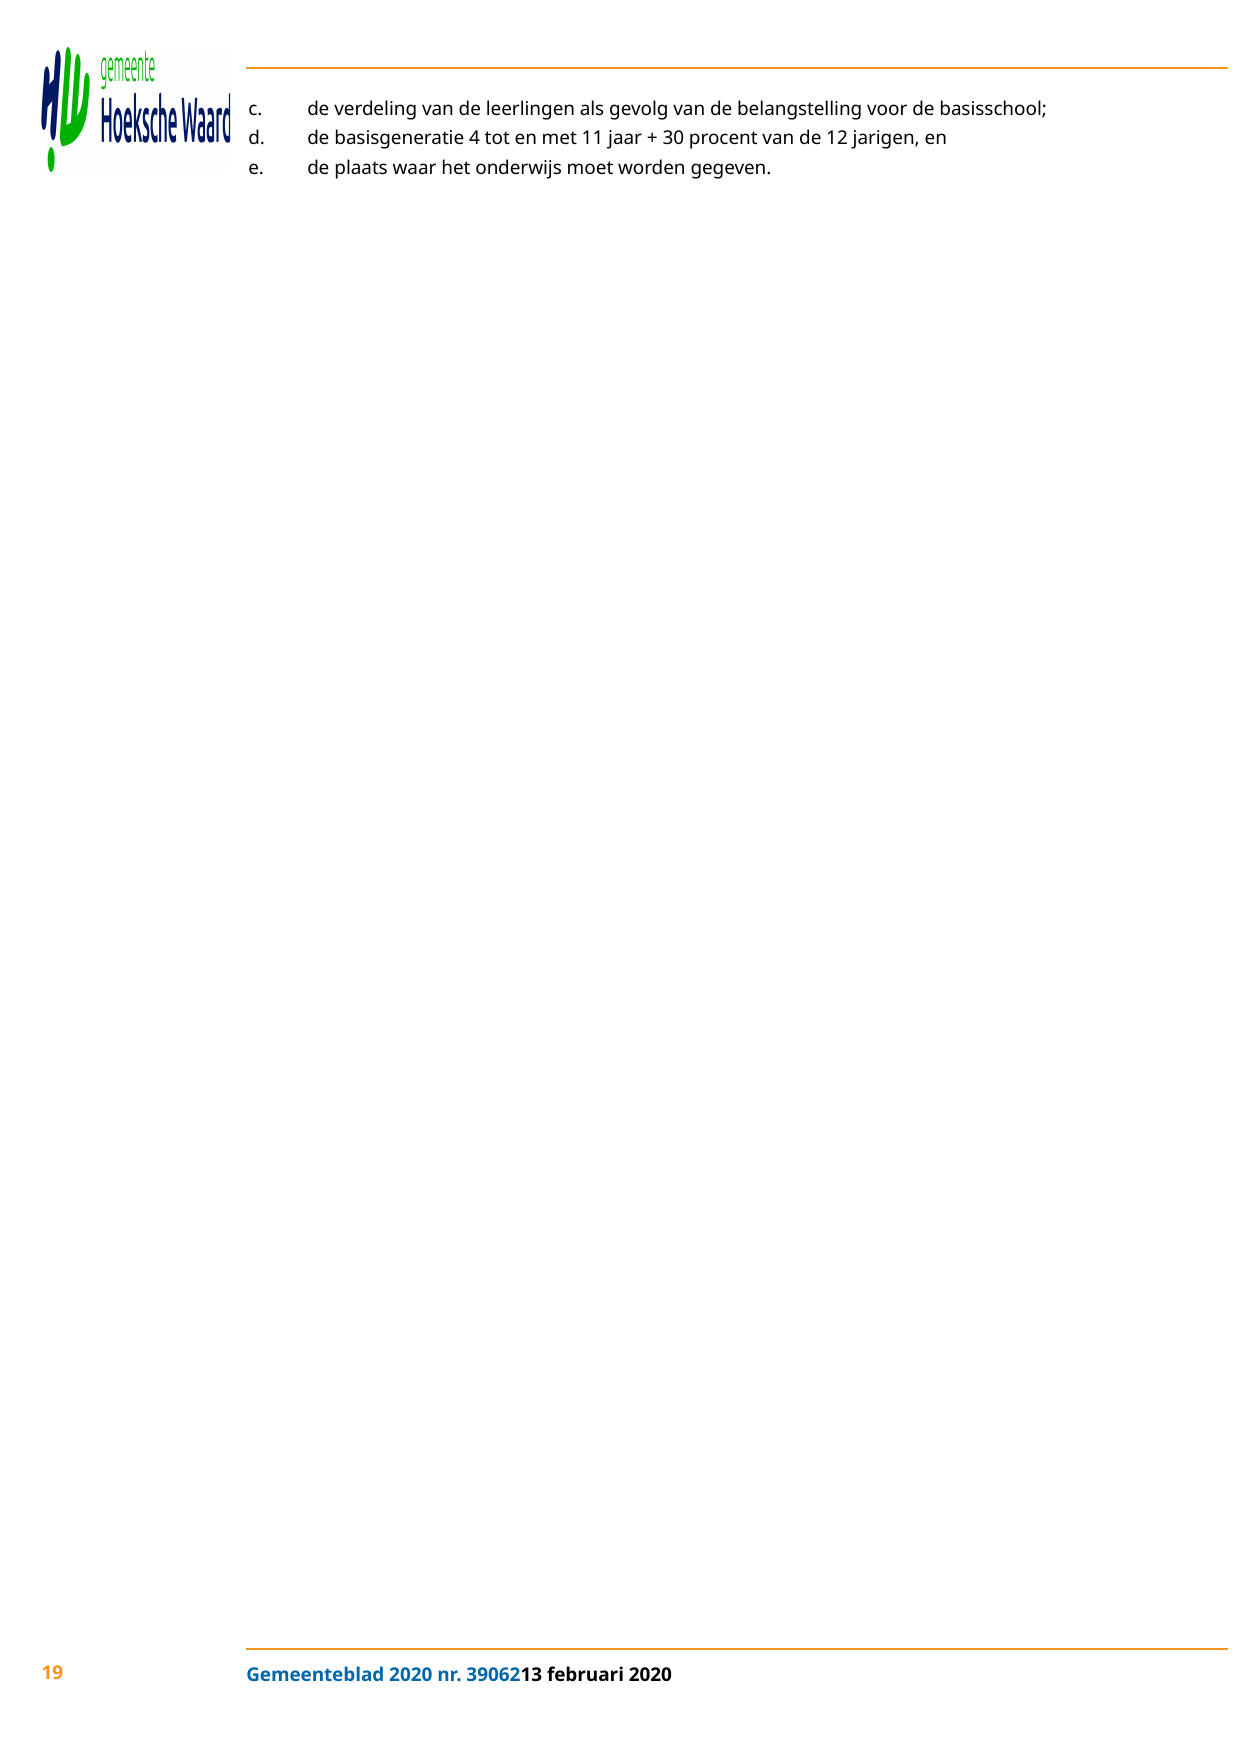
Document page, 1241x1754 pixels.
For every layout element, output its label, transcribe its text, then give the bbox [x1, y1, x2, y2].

picture [41, 47, 231, 172]
list de plaats waar het onderwijs moet worden gegeven. [248, 154, 1152, 180]
list de basisgeneratie 4 tot en met 11 jaar + 30 procent van de 12 jarigen, en [248, 124, 1152, 150]
list de verdeling van de leerlingen als gevolg van de belangstelling voor de basisschool; [248, 95, 1152, 121]
